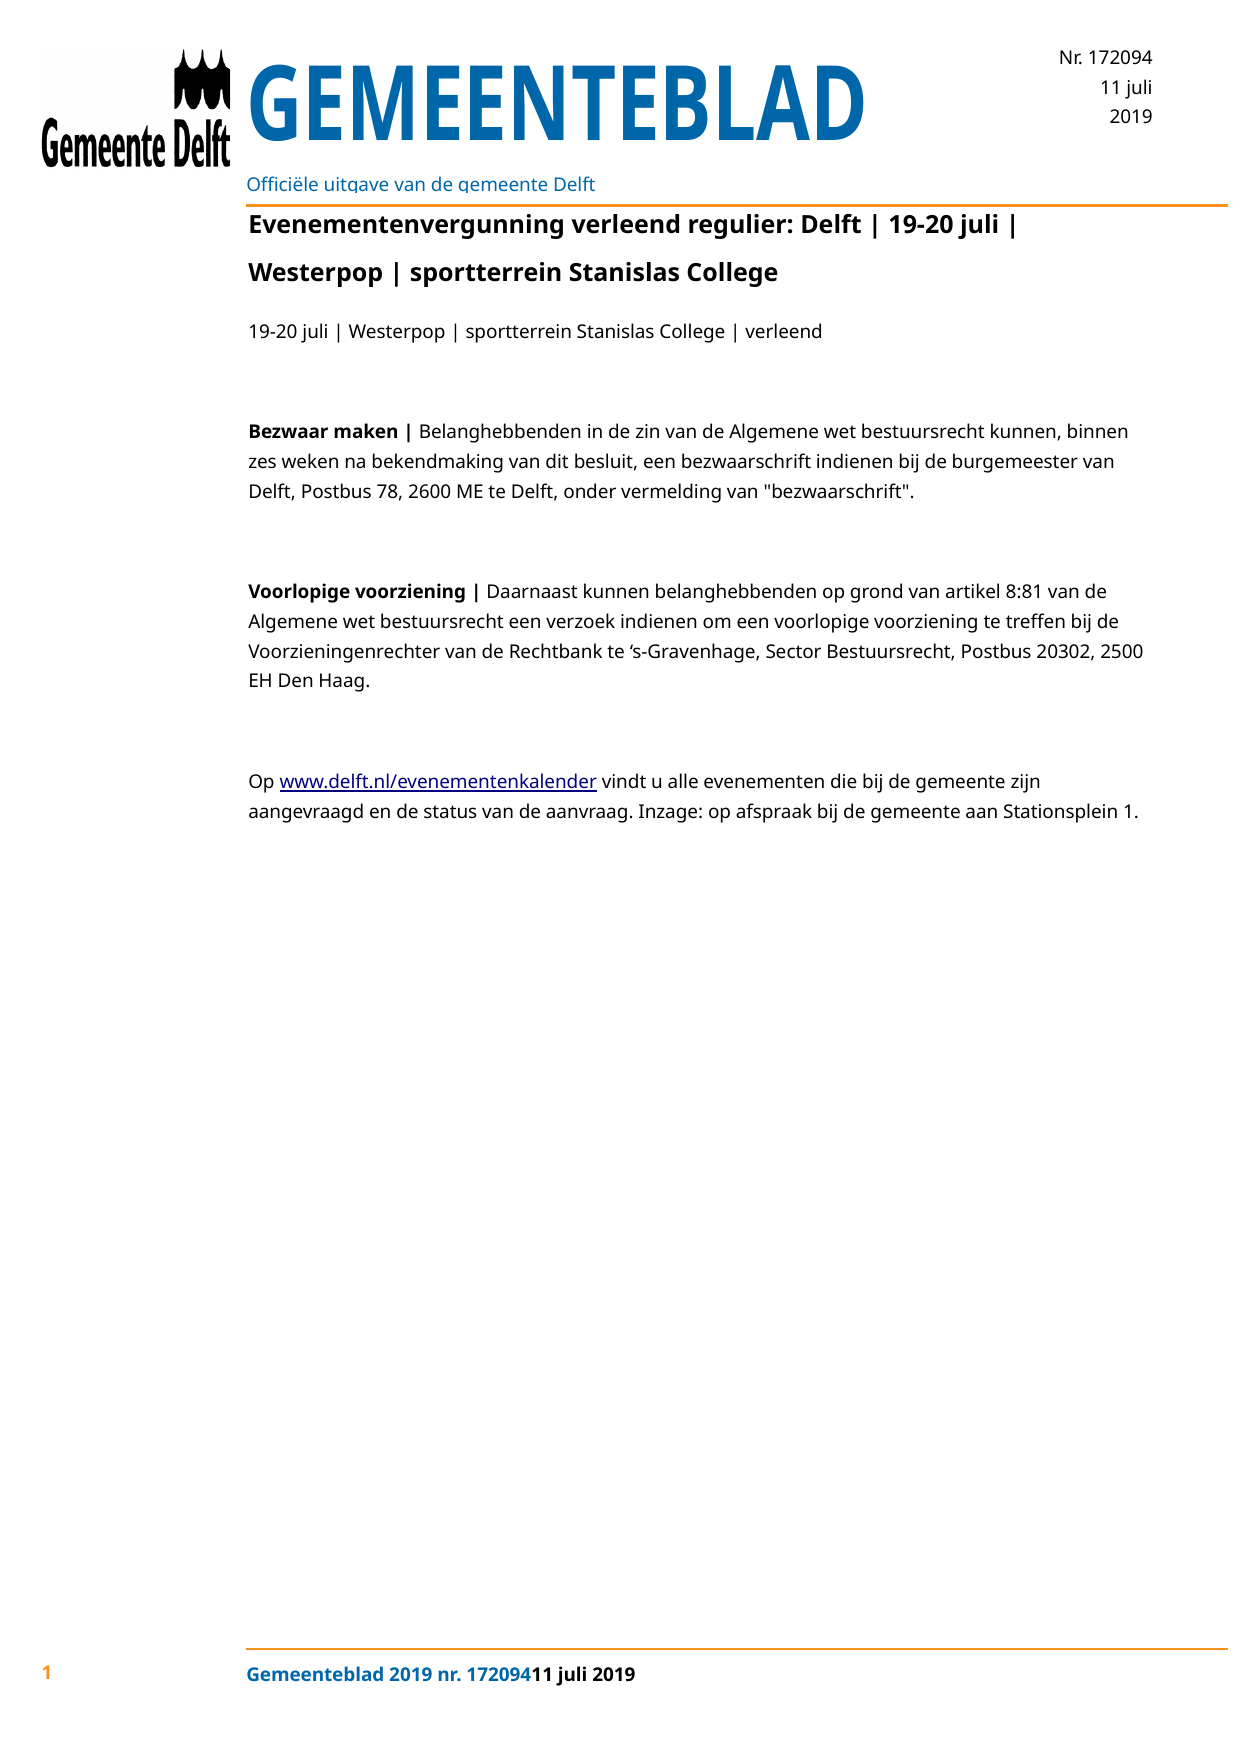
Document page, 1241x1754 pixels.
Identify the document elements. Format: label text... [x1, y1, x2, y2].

text Evenementenvergunning verleend regulier: Delft | 19-20 juli | Westerpop | sportterrein Stanislas College [248, 207, 1152, 288]
text Bezwaar maken | Belanghebbenden in de zin van de Algemene wet bestuursrecht kunnen, binnen zes weken na bekendmaking van dit besluit, een bezwaarschrift indienen bij de burgemeester van Delft, Postbus 78, 2600 ME te Delft, onder vermelding van "bezwaarschrift". [248, 419, 1152, 504]
text Voorlopige voorziening | Daarnaast kunnen belanghebbenden op grond van artikel 8:81 van de Algemene wet bestuursrecht een verzoek indienen om een voorlopige voorziening te treffen bij de Voorzieningenrechter van de Rechtbank te ‘s-Gravenhage, Sector Bestuursrecht, Postbus 20302, 2500 EH Den Haag. [248, 579, 1152, 693]
text 19-20 juli | Westerpop | sportterrein Stanislas College | verleend [248, 318, 1152, 344]
text Op www.delft.nl/evenementenkalender vindt u alle evenementen die bij de gemeente zijn aangevraagd en de status van de aanvraag. Inzage: op afspraak bij de gemeente aan Stationsplein 1. [248, 768, 1152, 824]
picture [41, 47, 231, 172]
